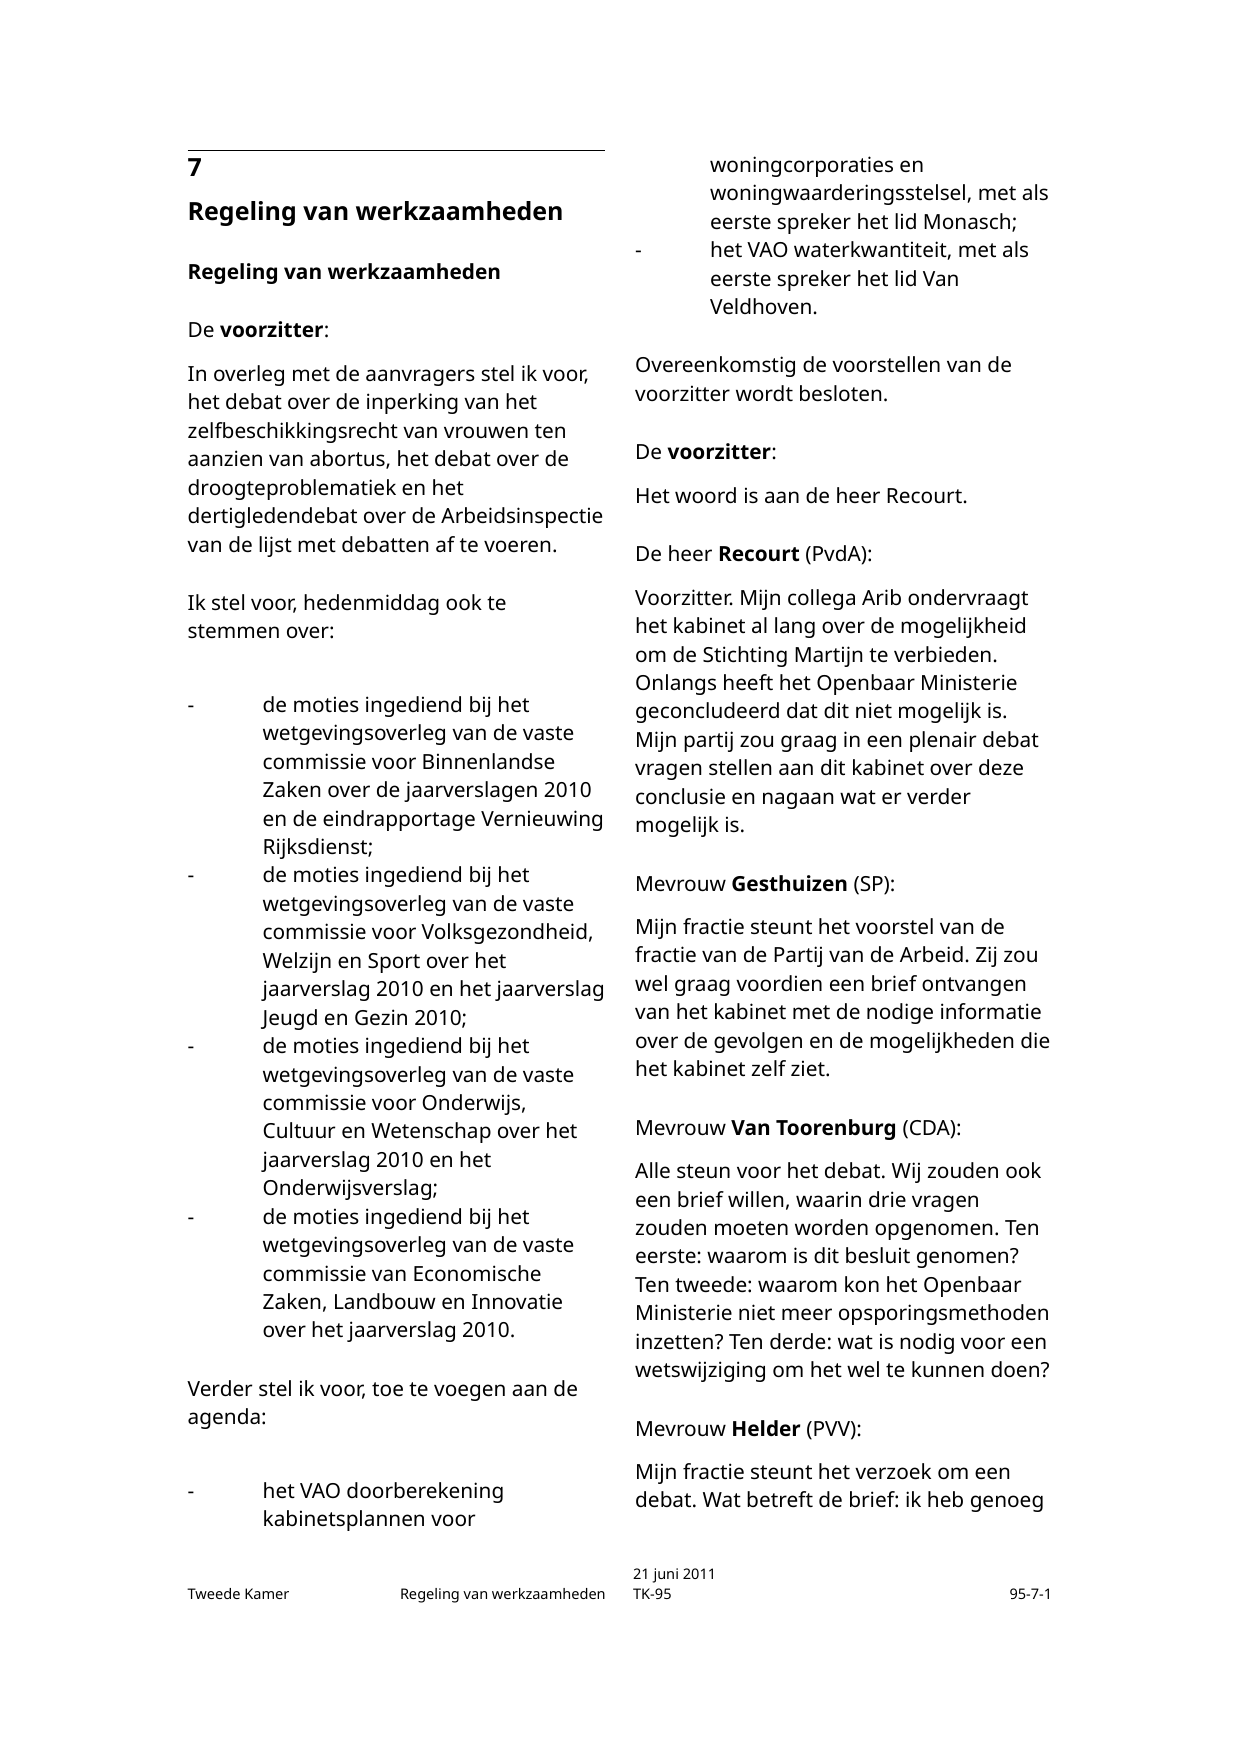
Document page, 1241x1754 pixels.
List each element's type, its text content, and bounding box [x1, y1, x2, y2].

list de moties ingediend bij het wetgevingsoverleg van de vaste commissie voor Onderwijs, Cultuur en Wetenschap over het jaarverslag 2010 en het Onderwijsverslag; [187, 1031, 605, 1202]
text De voorzitter: [187, 316, 605, 344]
text Overeenkomstig de voorstellen van de voorzitter wordt besloten. [635, 351, 1053, 407]
text Mevrouw Van Toorenburg (CDA): [635, 1113, 1053, 1141]
text In overleg met de aanvragers stel ik voor, het debat over de inperking van het zelfbeschikkingsrecht van vrouwen ten aanzien van abortus, het debat over de droogteproblematiek en het dertigledendebat over de Arbeidsinspectie van de lijst met debatten af te voeren. [187, 359, 605, 558]
list het VAO doorberekening kabinetsplannen voor [187, 1476, 605, 1533]
text Mijn fractie steunt het verzoek om een debat. Wat betreft de brief: ik heb genoeg [635, 1457, 1053, 1514]
text Mijn fractie steunt het voorstel van de fractie van de Partij van de Arbeid. Zij zou wel graag voordien een brief ontvangen van het kabinet met de nodige informatie over de gevolgen en de mogelijkheden die het kabinet zelf ziet. [635, 912, 1053, 1083]
text Mevrouw Gesthuizen (SP): [635, 869, 1053, 897]
text De voorzitter: [635, 437, 1053, 466]
list het VAO waterkwantiteit, met als eerste spreker het lid Van Veldhoven. [635, 235, 1053, 321]
text De heer Recourt (PvdA): [635, 539, 1053, 568]
text Voorzitter. Mijn collega Arib ondervraagt het kabinet al lang over de mogelijkheid om de Stichting Martijn te verbieden. Onlangs heeft het Openbaar Ministerie geconcludeerd dat dit niet mogelijk is. Mijn partij zou graag in een plenair debat vragen stellen aan dit kabinet over deze conclusie en nagaan wat er verder mogelijk is. [635, 583, 1053, 839]
text Het woord is aan de heer Recourt. [635, 481, 1053, 509]
text Ik stel voor, hedenmiddag ook te stemmen over: [187, 588, 605, 645]
text Alle steun voor het debat. Wij zouden ook een brief willen, waarin drie vragen zouden moeten worden opgenomen. Ten eerste: waarom is dit besluit genomen? Ten tweede: waarom kon het Openbaar Ministerie niet meer opsporingsmethoden inzetten? Ten derde: wat is nodig voor een wetswijziging om het wel te kunnen doen? [635, 1156, 1053, 1384]
text 7 [187, 151, 605, 184]
list de moties ingediend bij het wetgevingsoverleg van de vaste commissie van Economische Zaken, Landbouw en Innovatie over het jaarverslag 2010. [187, 1202, 605, 1344]
list de moties ingediend bij het wetgevingsoverleg van de vaste commissie voor Volksgezondheid, Welzijn en Sport over het jaarverslag 2010 en het jaarverslag Jeugd en Gezin 2010; [187, 861, 605, 1031]
list woningcorporaties en woningwaarderingsstelsel, met als eerste spreker het lid Monasch; [635, 150, 1053, 235]
list de moties ingediend bij het wetgevingsoverleg van de vaste commissie voor Binnenlandse Zaken over de jaarverslagen 2010 en de eindrapportage Vernieuwing Rijksdienst; [187, 690, 605, 861]
text Regeling van werkzaamheden [187, 257, 605, 286]
text Mevrouw Helder (PVV): [635, 1414, 1053, 1442]
text Verder stel ik voor, toe te voegen aan de agenda: [187, 1374, 605, 1431]
text Regeling van werkzaamheden [187, 193, 605, 227]
